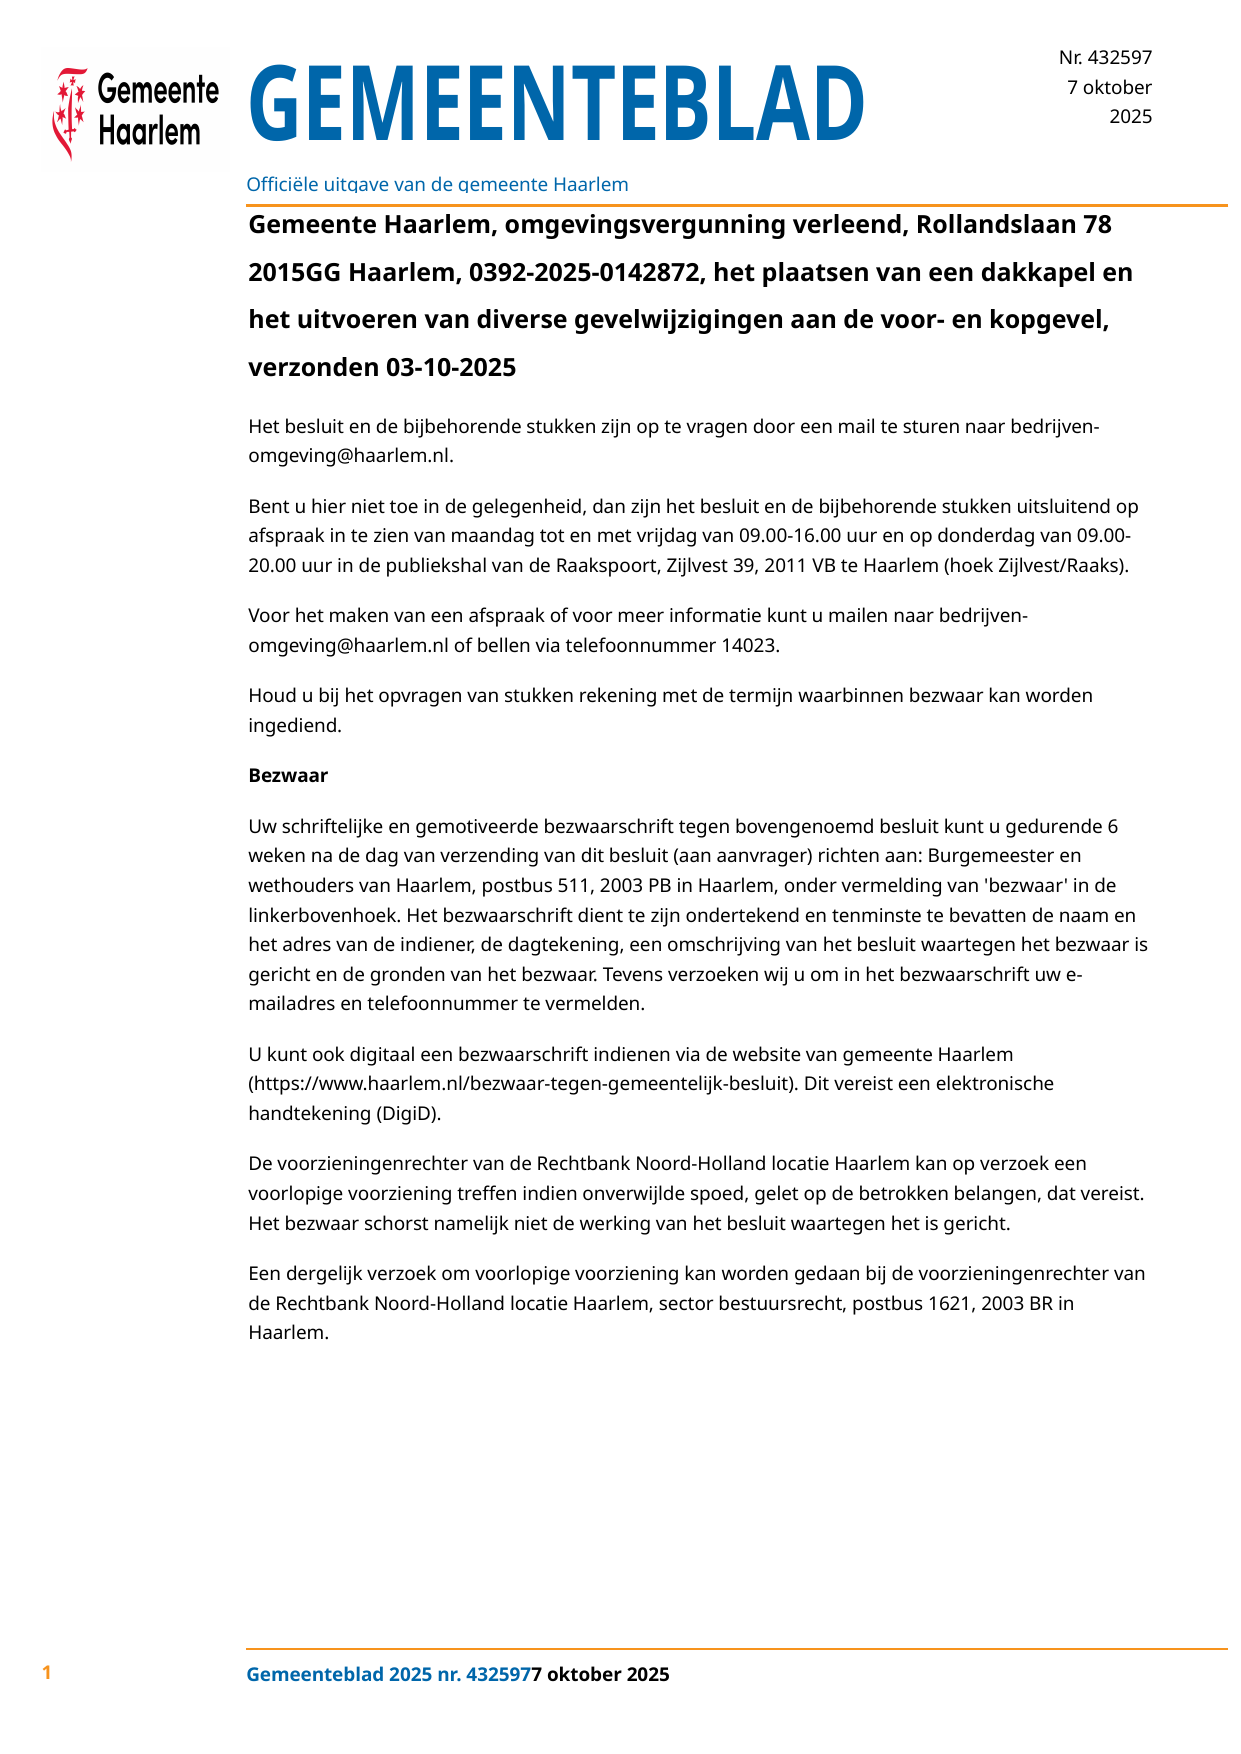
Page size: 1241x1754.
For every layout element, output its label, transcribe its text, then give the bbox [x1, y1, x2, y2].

text U kunt ook digitaal een bezwaarschrift indienen via de website van gemeente Haarlem (https://www.haarlem.nl/bezwaar-tegen-gemeentelijk-besluit). Dit vereist een elektronische handtekening (DigiD). [248, 1041, 1152, 1126]
text Uw schriftelijke en gemotiveerde bezwaarschrift tegen bovengenoemd besluit kunt u gedurende 6 weken na de dag van verzending van dit besluit (aan aanvrager) richten aan: Burgemeester en wethouders van Haarlem, postbus 511, 2003 PB in Haarlem, onder vermelding van 'bezwaar' in de linkerbovenhoek. Het bezwaarschrift dient te zijn ondertekend en tenminste te bevatten de naam en het adres van de indiener, de dagtekening, een omschrijving van het besluit waartegen het bezwaar is gericht en de gronden van het bezwaar. Tevens verzoeken wij u om in het bezwaarschrift uw e-mailadres en telefoonnummer te vermelden. [248, 813, 1152, 1016]
text De voorzieningenrechter van de Rechtbank Noord-Holland locatie Haarlem kan op verzoek een voorlopige voorziening treffen indien onverwijlde spoed, gelet op de betrokken belangen, dat vereist. Het bezwaar schorst namelijk niet de werking van het besluit waartegen het is gericht. [248, 1151, 1152, 1236]
text Een dergelijk verzoek om voorlopige voorziening kan worden gedaan bij de voorzieningenrechter van de Rechtbank Noord-Holland locatie Haarlem, sector bestuursrecht, postbus 1621, 2003 BR in Haarlem. [248, 1260, 1152, 1345]
text Houd u bij het opvragen van stukken rekening met de termijn waarbinnen bezwaar kan worden ingediend. [248, 683, 1152, 738]
text Het besluit en de bijbehorende stukken zijn op te vragen door een mail te sturen naar bedrijven-omgeving@haarlem.nl. [248, 413, 1152, 468]
text Bent u hier niet toe in de gelegenheid, dan zijn het besluit en de bijbehorende stukken uitsluitend op afspraak in te zien van maandag tot en met vrijdag van 09.00-16.00 uur en op donderdag van 09.00-20.00 uur in de publiekshal van de Raakspoort, Zijlvest 39, 2011 VB te Haarlem (hoek Zijlvest/Raaks). [248, 493, 1152, 578]
text Bezwaar [248, 763, 1152, 788]
text Gemeente Haarlem, omgevingsvergunning verleend, Rollandslaan 78 2015GG Haarlem, 0392-2025-0142872, het plaatsen van een dakkapel en het uitvoeren van diverse gevelwijzigingen aan de voor- en kopgevel, verzonden 03-10-2025 [248, 207, 1152, 384]
picture [41, 47, 231, 172]
text Voor het maken van een afspraak of voor meer informatie kunt u mailen naar bedrijven-omgeving@haarlem.nl of bellen via telefoonnummer 14023. [248, 603, 1152, 658]
